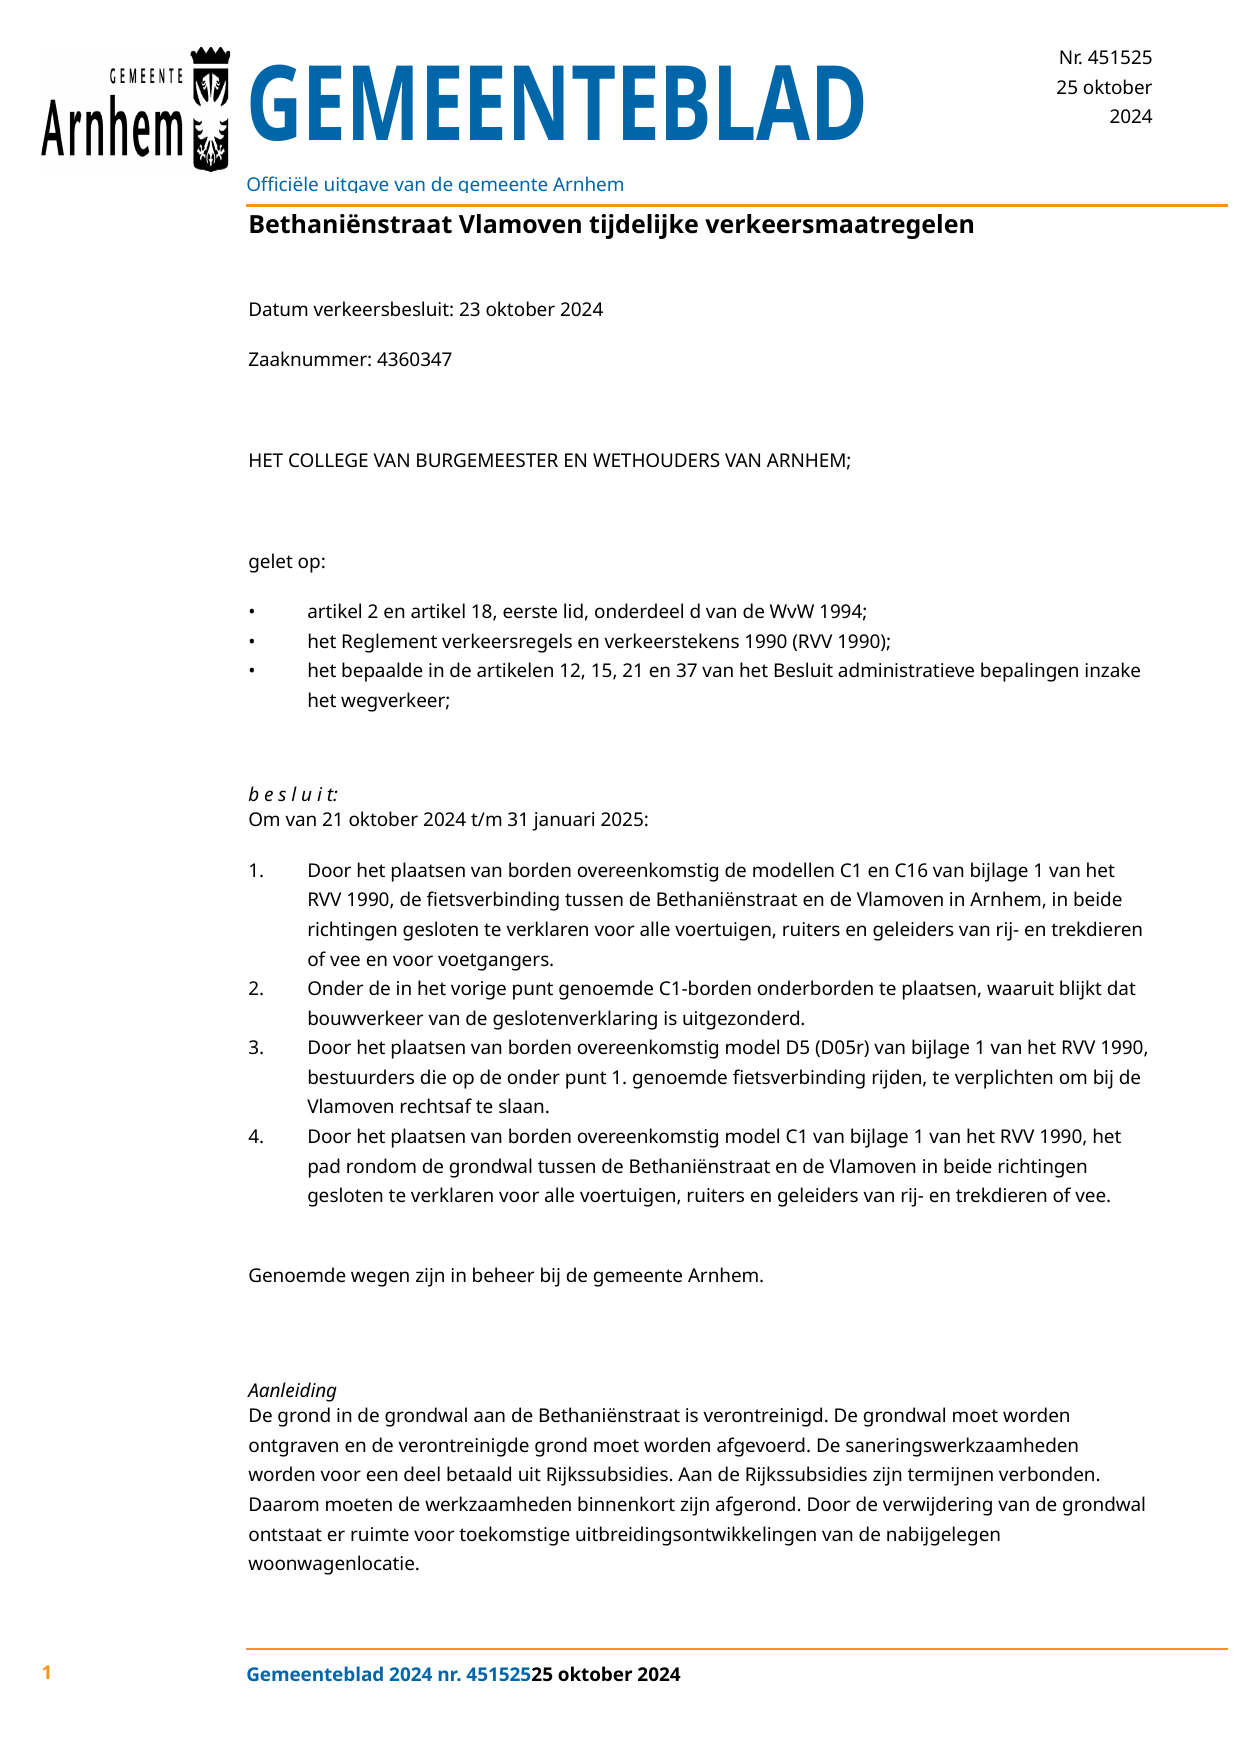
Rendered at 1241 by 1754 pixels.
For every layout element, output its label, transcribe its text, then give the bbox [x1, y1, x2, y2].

text HET COLLEGE VAN BURGEMEESTER EN WETHOUDERS VAN ARNHEM; [248, 447, 1152, 473]
text Zaaknummer: 4360347 [248, 346, 1152, 372]
text gelet op: [248, 548, 1152, 574]
text Datum verkeersbesluit: 23 oktober 2024 [248, 296, 1152, 322]
list Door het plaatsen van borden overeenkomstig de modellen C1 en C16 van bijlage 1 van het RVV 1990, de fietsverbinding tussen de Bethaniënstraat en de Vlamoven in Arnhem, in beide richtingen gesloten te verklaren voor alle voertuigen, ruiters en geleiders van rij- en trekdieren of vee en voor voetgangers. [248, 857, 1152, 971]
text b e s l u i t: [248, 781, 1152, 807]
text De grond in de grondwal aan de Bethaniënstraat is verontreinigd. De grondwal moet worden ontgraven en de verontreinigde grond moet worden afgevoerd. De saneringswerkzaamheden worden voor een deel betaald uit Rijkssubsidies. Aan de Rijkssubsidies zijn termijnen verbonden. Daarom moeten de werkzaamheden binnenkort zijn afgerond. Door de verwijdering van de grondwal ontstaat er ruimte voor toekomstige uitbreidingsontwikkelingen van de nabijgelegen woonwagenlocatie. [248, 1402, 1152, 1576]
list Onder de in het vorige punt genoemde C1-borden onderborden te plaatsen, waaruit blijkt dat bouwverkeer van de geslotenverklaring is uitgezonderd. [248, 975, 1152, 1031]
list het Reglement verkeersregels en verkeerstekens 1990 (RVV 1990); [248, 628, 1152, 654]
list het bepaalde in de artikelen 12, 15, 21 en 37 van het Besluit administratieve bepalingen inzake het wegverkeer; [248, 658, 1152, 713]
text Aanleiding [248, 1377, 1152, 1402]
list Door het plaatsen van borden overeenkomstig model D5 (D05r) van bijlage 1 van het RVV 1990, bestuurders die op de onder punt 1. genoemde fietsverbinding rijden, te verplichten om bij de Vlamoven rechtsaf te slaan. [248, 1034, 1152, 1119]
list Door het plaatsen van borden overeenkomstig model C1 van bijlage 1 van het RVV 1990, het pad rondom de grondwal tussen de Bethaniënstraat en de Vlamoven in beide richtingen gesloten te verklaren voor alle voertuigen, ruiters en geleiders van rij- en trekdieren of vee. [248, 1123, 1152, 1208]
text Bethaniënstraat Vlamoven tijdelijke verkeersmaatregelen [248, 207, 1152, 241]
picture [41, 47, 231, 172]
text Om van 21 oktober 2024 t/m 31 januari 2025: [248, 807, 1152, 832]
text Genoemde wegen zijn in beheer bij de gemeente Arnhem. [248, 1262, 1152, 1288]
list artikel 2 en artikel 18, eerste lid, onderdeel d van de WvW 1994; [248, 598, 1152, 624]
